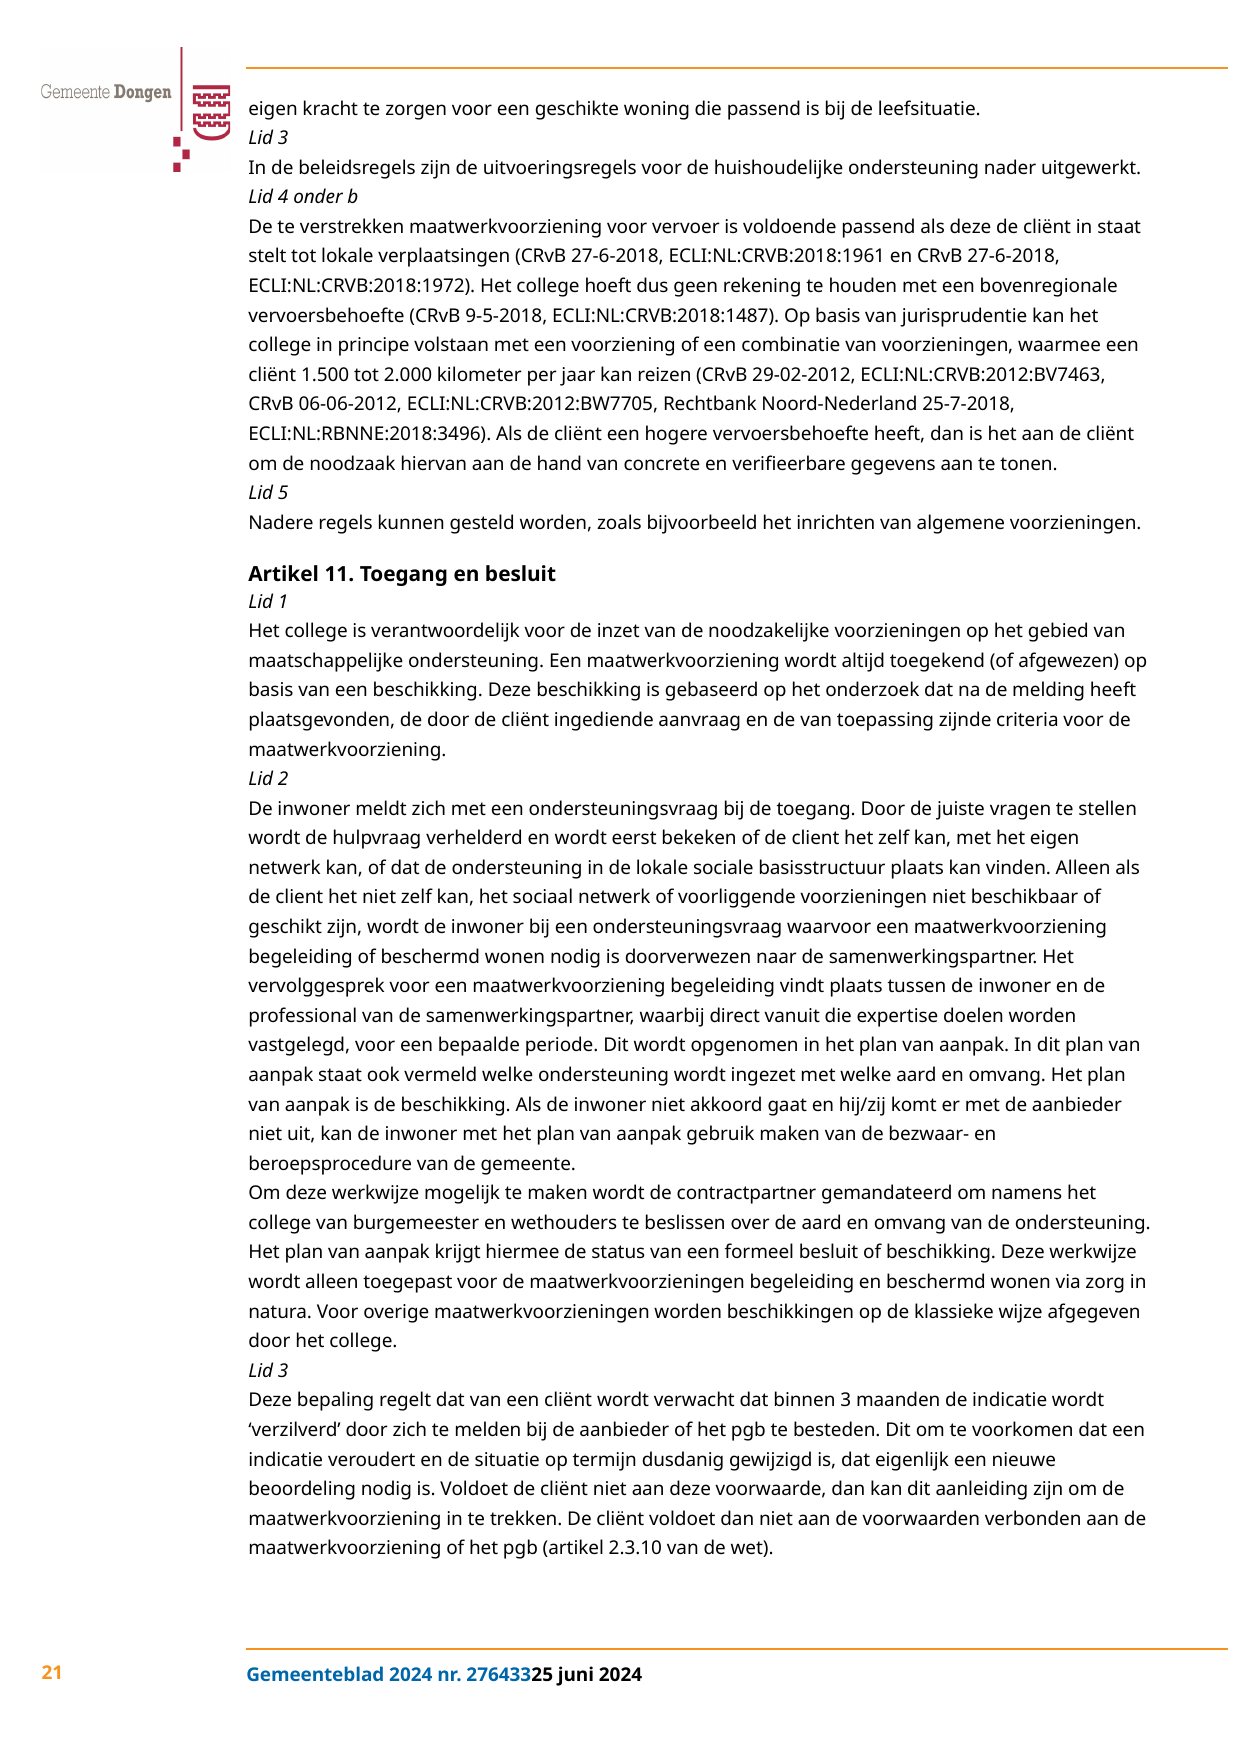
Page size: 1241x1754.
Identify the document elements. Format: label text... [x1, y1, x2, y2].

text Lid 3 [248, 124, 1152, 150]
text Lid 5 [248, 479, 1152, 505]
text Om deze werkwijze mogelijk te maken wordt de contractpartner gemandateerd om namens het college van burgemeester en wethouders te beslissen over de aard en omvang van de ondersteuning. Het plan van aanpak krijgt hiermee de status van een formeel besluit of beschikking. Deze werkwijze wordt alleen toegepast voor de maatwerkvoorzieningen begeleiding en beschermd wonen via zorg in natura. Voor overige maatwerkvoorzieningen worden beschikkingen op de klassieke wijze afgegeven door het college. [248, 1179, 1152, 1353]
picture [41, 47, 231, 172]
text De inwoner meldt zich met een ondersteuningsvraag bij de toegang. Door de juiste vragen te stellen wordt de hulpvraag verhelderd en wordt eerst bekeken of de client het zelf kan, met het eigen netwerk kan, of dat de ondersteuning in de lokale sociale basisstructuur plaats kan vinden. Alleen als de client het niet zelf kan, het sociaal netwerk of voorliggende voorzieningen niet beschikbaar of geschikt zijn, wordt de inwoner bij een ondersteuningsvraag waarvoor een maatwerkvoorziening begeleiding of beschermd wonen nodig is doorverwezen naar de samenwerkingspartner. Het vervolggesprek voor een maatwerkvoorziening begeleiding vindt plaats tussen de inwoner en de professional van de samenwerkingspartner, waarbij direct vanuit die expertise doelen worden vastgelegd, voor een bepaalde periode. Dit wordt opgenomen in het plan van aanpak. In dit plan van aanpak staat ook vermeld welke ondersteuning wordt ingezet met welke aard en omvang. Het plan van aanpak is de beschikking. Als de inwoner niet akkoord gaat en hij/zij komt er met de aanbieder niet uit, kan de inwoner met het plan van aanpak gebruik maken van de bezwaar- en beroepsprocedure van de gemeente. [248, 795, 1152, 1176]
text Lid 3 [248, 1357, 1152, 1383]
text Artikel 11. Toegang en besluit [248, 559, 1152, 588]
text Lid 1 [248, 588, 1152, 613]
text Lid 2 [248, 765, 1152, 791]
text De te verstrekken maatwerkvoorziening voor vervoer is voldoende passend als deze de cliënt in staat stelt tot lokale verplaatsingen (CRvB 27-6-2018, ECLI:NL:CRVB:2018:1961 en CRvB 27-6-2018, ECLI:NL:CRVB:2018:1972). Het college hoeft dus geen rekening te houden met een bovenregionale vervoersbehoefte (CRvB 9-5-2018, ECLI:NL:CRVB:2018:1487). Op basis van jurisprudentie kan het college in principe volstaan met een voorziening of een combinatie van voorzieningen, waarmee een cliënt 1.500 tot 2.000 kilometer per jaar kan reizen (CRvB 29-02-2012, ECLI:NL:CRVB:2012:BV7463, CRvB 06-06-2012, ECLI:NL:CRVB:2012:BW7705, Rechtbank Noord-Nederland 25-7-2018, ECLI:NL:RBNNE:2018:3496). Als de cliënt een hogere vervoersbehoefte heeft, dan is het aan de cliënt om de noodzaak hiervan aan de hand van concrete en verifieerbare gegevens aan te tonen. [248, 213, 1152, 476]
text Het college is verantwoordelijk voor de inzet van de noodzakelijke voorzieningen op het gebied van maatschappelijke ondersteuning. Een maatwerkvoorziening wordt altijd toegekend (of afgewezen) op basis van een beschikking. Deze beschikking is gebaseerd op het onderzoek dat na de melding heeft plaatsgevonden, de door de cliënt ingediende aanvraag en de van toepassing zijnde criteria voor de maatwerkvoorziening. [248, 617, 1152, 761]
text eigen kracht te zorgen voor een geschikte woning die passend is bij de leefsituatie. [248, 95, 1152, 121]
text Lid 4 onder b [248, 183, 1152, 209]
text Nadere regels kunnen gesteld worden, zoals bijvoorbeeld het inrichten van algemene voorzieningen. [248, 509, 1152, 535]
text Deze bepaling regelt dat van een cliënt wordt verwacht dat binnen 3 maanden de indicatie wordt ‘verzilverd’ door zich te melden bij de aanbieder of het pgb te besteden. Dit om te voorkomen dat een indicatie veroudert en de situatie op termijn dusdanig gewijzigd is, dat eigenlijk een nieuwe beoordeling nodig is. Voldoet de cliënt niet aan deze voorwaarde, dan kan dit aanleiding zijn om de maatwerkvoorziening in te trekken. De cliënt voldoet dan niet aan de voorwaarden verbonden aan de maatwerkvoorziening of het pgb (artikel 2.3.10 van de wet). [248, 1387, 1152, 1560]
text In de beleidsregels zijn de uitvoeringsregels voor de huishoudelijke ondersteuning nader uitgewerkt. [248, 154, 1152, 180]
